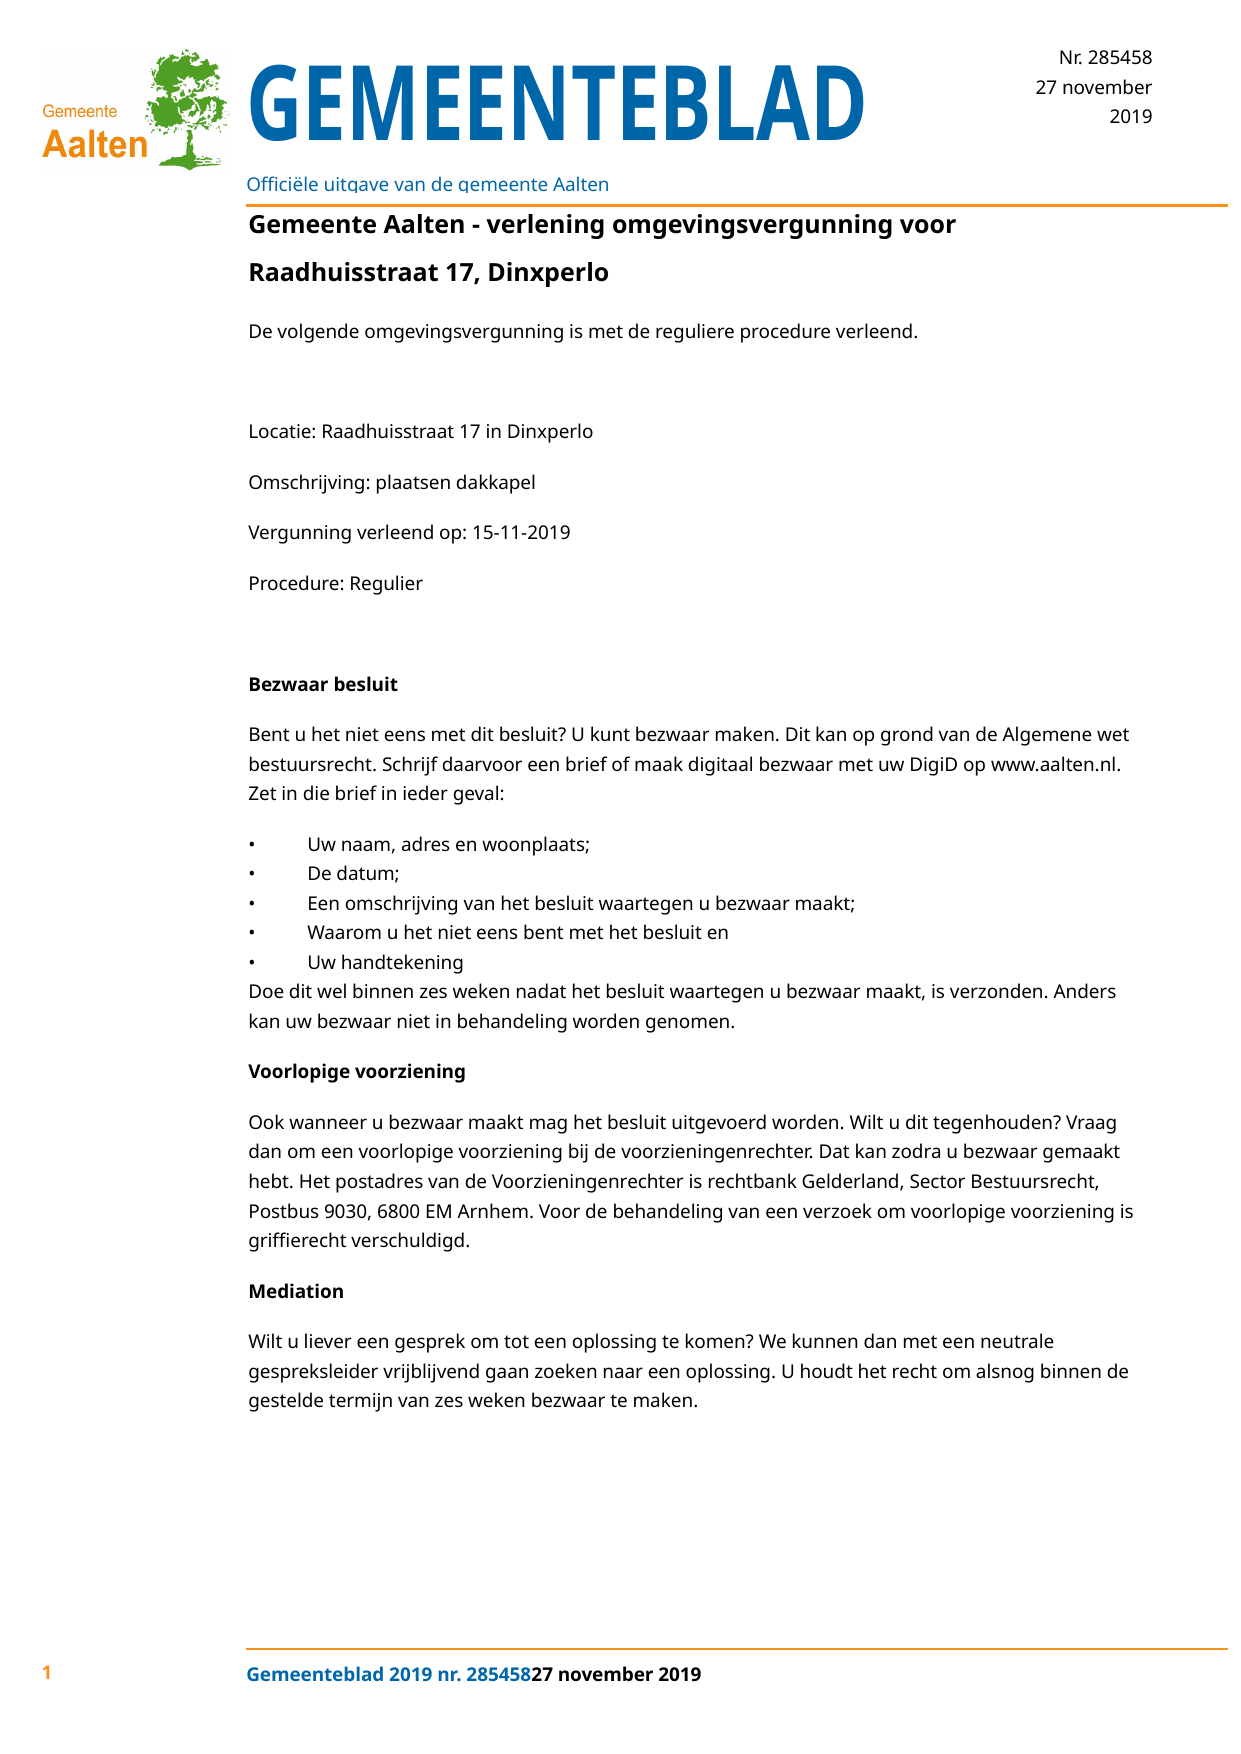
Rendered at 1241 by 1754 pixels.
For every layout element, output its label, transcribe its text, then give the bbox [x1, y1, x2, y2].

text Procedure: Regulier [248, 570, 1152, 596]
list De datum; [248, 860, 1152, 886]
list Een omschrijving van het besluit waartegen u bezwaar maakt; [248, 890, 1152, 916]
picture [41, 47, 231, 172]
text Doe dit wel binnen zes weken nadat het besluit waartegen u bezwaar maakt, is verzonden. Anders kan uw bezwaar niet in behandeling worden genomen. [248, 979, 1152, 1034]
text Gemeente Aalten - verlening omgevingsvergunning voor Raadhuisstraat 17, Dinxperlo [248, 207, 1152, 288]
text Locatie: Raadhuisstraat 17 in Dinxperlo [248, 419, 1152, 444]
list Uw naam, adres en woonplaats; [248, 831, 1152, 857]
text De volgende omgevingsvergunning is met de reguliere procedure verleend. [248, 318, 1152, 344]
text Wilt u liever een gesprek om tot een oplossing te komen? We kunnen dan met een neutrale gespreksleider vrijblijvend gaan zoeken naar een oplossing. U houdt het recht om alsnog binnen de gestelde termijn van zes weken bezwaar te maken. [248, 1328, 1152, 1413]
text Ook wanneer u bezwaar maakt mag het besluit uitgevoerd worden. Wilt u dit tegenhouden? Vraag dan om een voorlopige voorziening bij de voorzieningenrechter. Dat kan zodra u bezwaar gemaakt hebt. Het postadres van de Voorzieningenrechter is rechtbank Gelderland, Sector Bestuursrecht, Postbus 9030, 6800 EM Arnhem. Voor de behandeling van een verzoek om voorlopige voorziening is griffierecht verschuldigd. [248, 1109, 1152, 1253]
text Vergunning verleend op: 15-11-2019 [248, 519, 1152, 545]
list Uw handtekening [248, 949, 1152, 975]
text Bezwaar besluit [248, 671, 1152, 697]
text Omschrijving: plaatsen dakkapel [248, 469, 1152, 495]
list Waarom u het niet eens bent met het besluit en [248, 919, 1152, 945]
text Bent u het niet eens met dit besluit? U kunt bezwaar maken. Dit kan op grond van de Algemene wet bestuursrecht. Schrijf daarvoor een brief of maak digitaal bezwaar met uw DigiD op www.aalten.nl. Zet in die brief in ieder geval: [248, 721, 1152, 806]
text Mediation [248, 1278, 1152, 1304]
text Voorlopige voorziening [248, 1059, 1152, 1084]
